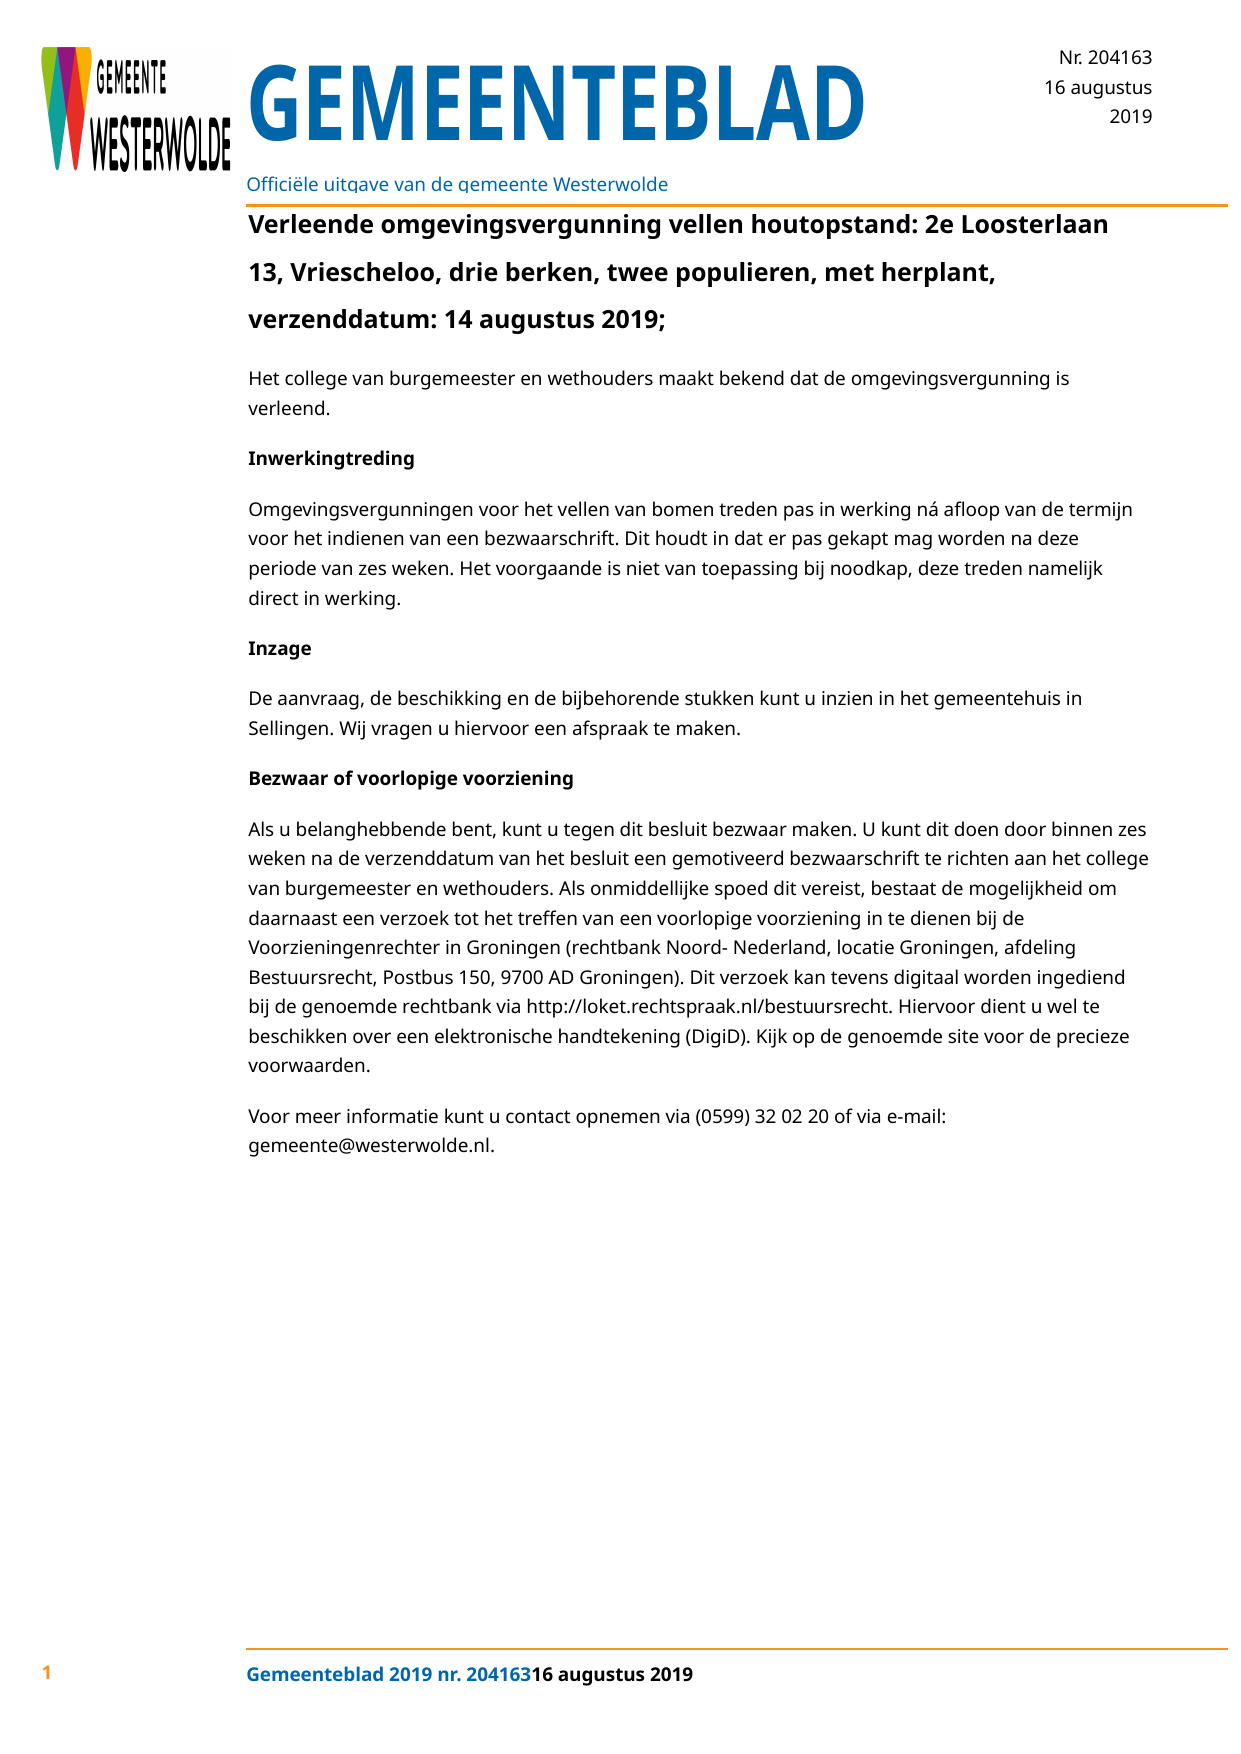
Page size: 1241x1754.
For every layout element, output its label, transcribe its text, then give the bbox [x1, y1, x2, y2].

text De aanvraag, de beschikking en de bijbehorende stukken kunt u inzien in het gemeentehuis in Sellingen. Wij vragen u hiervoor een afspraak te maken. [248, 686, 1152, 741]
text Inwerkingtreding [248, 446, 1152, 471]
text Omgevingsvergunningen voor het vellen van bomen treden pas in werking ná afloop van de termijn voor het indienen van een bezwaarschrift. Dit houdt in dat er pas gekapt mag worden na deze periode van zes weken. Het voorgaande is niet van toepassing bij noodkap, deze treden namelijk direct in werking. [248, 496, 1152, 610]
picture [41, 47, 231, 172]
text Het college van burgemeester en wethouders maakt bekend dat de omgevingsvergunning is verleend. [248, 366, 1152, 421]
text Inzage [248, 635, 1152, 661]
text Als u belanghebbende bent, kunt u tegen dit besluit bezwaar maken. U kunt dit doen door binnen zes weken na de verzenddatum van het besluit een gemotiveerd bezwaarschrift te richten aan het college van burgemeester en wethouders. Als onmiddellijke spoed dit vereist, bestaat de mogelijkheid om daarnaast een verzoek tot het treffen van een voorlopige voorziening in te dienen bij de Voorzieningenrechter in Groningen (rechtbank Noord- Nederland, locatie Groningen, afdeling Bestuursrecht, Postbus 150, 9700 AD Groningen). Dit verzoek kan tevens digitaal worden ingediend bij de genoemde rechtbank via http://loket.rechtspraak.nl/bestuursrecht. Hiervoor dient u wel te beschikken over een elektronische handtekening (DigiD). Kijk op de genoemde site voor de precieze voorwaarden. [248, 816, 1152, 1078]
text Verleende omgevingsvergunning vellen houtopstand: 2e Loosterlaan 13, Vriescheloo, drie berken, twee populieren, met herplant, verzenddatum: 14 augustus 2019; [248, 207, 1152, 336]
text Bezwaar of voorlopige voorziening [248, 766, 1152, 791]
text Voor meer informatie kunt u contact opnemen via (0599) 32 02 20 of via e-mail: gemeente@westerwolde.nl. [248, 1103, 1152, 1158]
